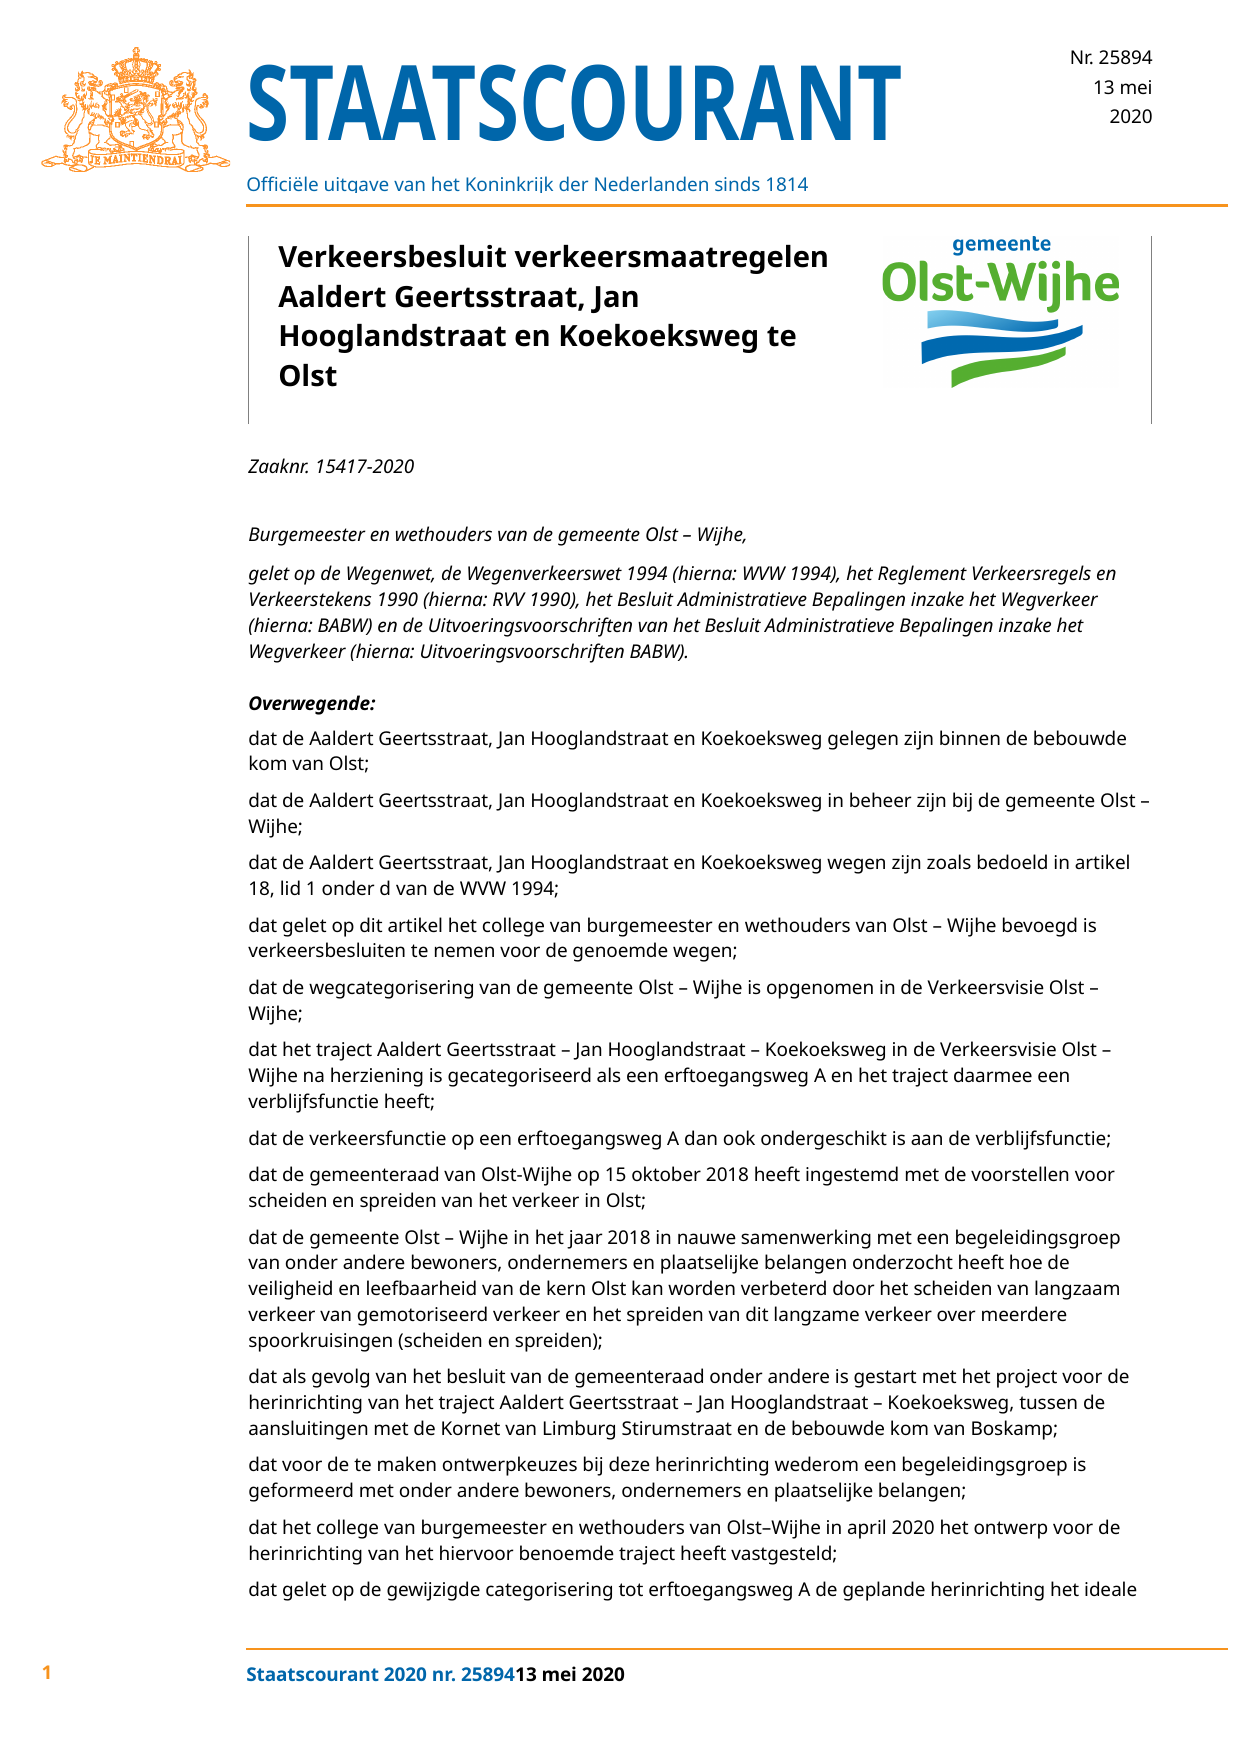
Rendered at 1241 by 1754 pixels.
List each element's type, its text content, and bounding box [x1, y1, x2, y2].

text Burgemeester en wethouders van de gemeente Olst – Wijhe, [248, 521, 1152, 547]
text dat de Aaldert Geertsstraat, Jan Hooglandstraat en Koekoeksweg wegen zijn zoals bedoeld in artikel 18, lid 1 onder d van de WVW 1994; [248, 849, 1152, 901]
table_header Verkeersbesluit verkeersmaatregelen Aaldert Geertsstraat, Jan Hooglandstraat en Koekoeksweg te Olst [249, 236, 850, 424]
text Zaaknr. 15417-2020 [248, 454, 1152, 479]
text dat de Aaldert Geertsstraat, Jan Hooglandstraat en Koekoeksweg gelegen zijn binnen de bebouwde kom van Olst; [248, 725, 1152, 776]
text dat gelet op de gewijzigde categorisering tot erftoegangsweg A de geplande herinrichting het ideale [248, 1576, 1152, 1602]
picture [882, 236, 1119, 388]
text dat de gemeenteraad van Olst-Wijhe op 15 oktober 2018 heeft ingestemd met de voorstellen voor scheiden en spreiden van het verkeer in Olst; [248, 1161, 1152, 1213]
text gelet op de Wegenwet, de Wegenverkeerswet 1994 (hierna: WVW 1994), het Reglement Verkeersregels en Verkeerstekens 1990 (hierna: RVV 1990), het Besluit Administratieve Bepalingen inzake het Wegverkeer (hierna: BABW) en de Uitvoeringsvoorschriften van het Besluit Administratieve Bepalingen inzake het Wegverkeer (hierna: Uitvoeringsvoorschriften BABW). [248, 561, 1152, 663]
text dat voor de te maken ontwerpkeuzes bij deze herinrichting wederom een begeleidingsgroep is geformeerd met onder andere bewoners, ondernemers en plaatselijke belangen; [248, 1452, 1152, 1503]
picture [41, 47, 231, 172]
table_header [850, 388, 1151, 424]
text dat de Aaldert Geertsstraat, Jan Hooglandstraat en Koekoeksweg in beheer zijn bij de gemeente Olst – Wijhe; [248, 787, 1152, 838]
text Overwegende: [248, 691, 1152, 716]
text dat het college van burgemeester en wethouders van Olst–Wijhe in april 2020 het ontwerp voor de herinrichting van het hiervoor benoemde traject heeft vastgesteld; [248, 1514, 1152, 1565]
text dat de wegcategorisering van de gemeente Olst – Wijhe is opgenomen in de Verkeersvisie Olst – Wijhe; [248, 974, 1152, 1026]
text dat de gemeente Olst – Wijhe in het jaar 2018 in nauwe samenwerking met een begeleidingsgroep van onder andere bewoners, ondernemers en plaatselijke belangen onderzocht heeft hoe de veiligheid en leefbaarheid van de kern Olst kan worden verbeterd door het scheiden van langzaam verkeer van gemotoriseerd verkeer en het spreiden van dit langzame verkeer over meerdere spoorkruisingen (scheiden en spreiden); [248, 1224, 1152, 1352]
text dat het traject Aaldert Geertsstraat – Jan Hooglandstraat – Koekoeksweg in de Verkeersvisie Olst – Wijhe na herziening is gecategoriseerd als een erftoegangsweg A en het traject daarmee een verblijfsfunctie heeft; [248, 1037, 1152, 1114]
text dat als gevolg van het besluit van de gemeenteraad onder andere is gestart met het project voor de herinrichting van het traject Aaldert Geertsstraat – Jan Hooglandstraat – Koekoeksweg, tussen de aansluitingen met de Kornet van Limburg Stirumstraat en de bebouwde kom van Boskamp; [248, 1363, 1152, 1441]
table_header [850, 236, 882, 387]
text dat de verkeersfunctie op een erftoegangsweg A dan ook ondergeschikt is aan de verblijfsfunctie; [248, 1125, 1152, 1151]
text dat gelet op dit artikel het college van burgemeester en wethouders van Olst – Wijhe bevoegd is verkeersbesluiten te nemen voor de genoemde wegen; [248, 912, 1152, 963]
table_header [1119, 236, 1151, 387]
